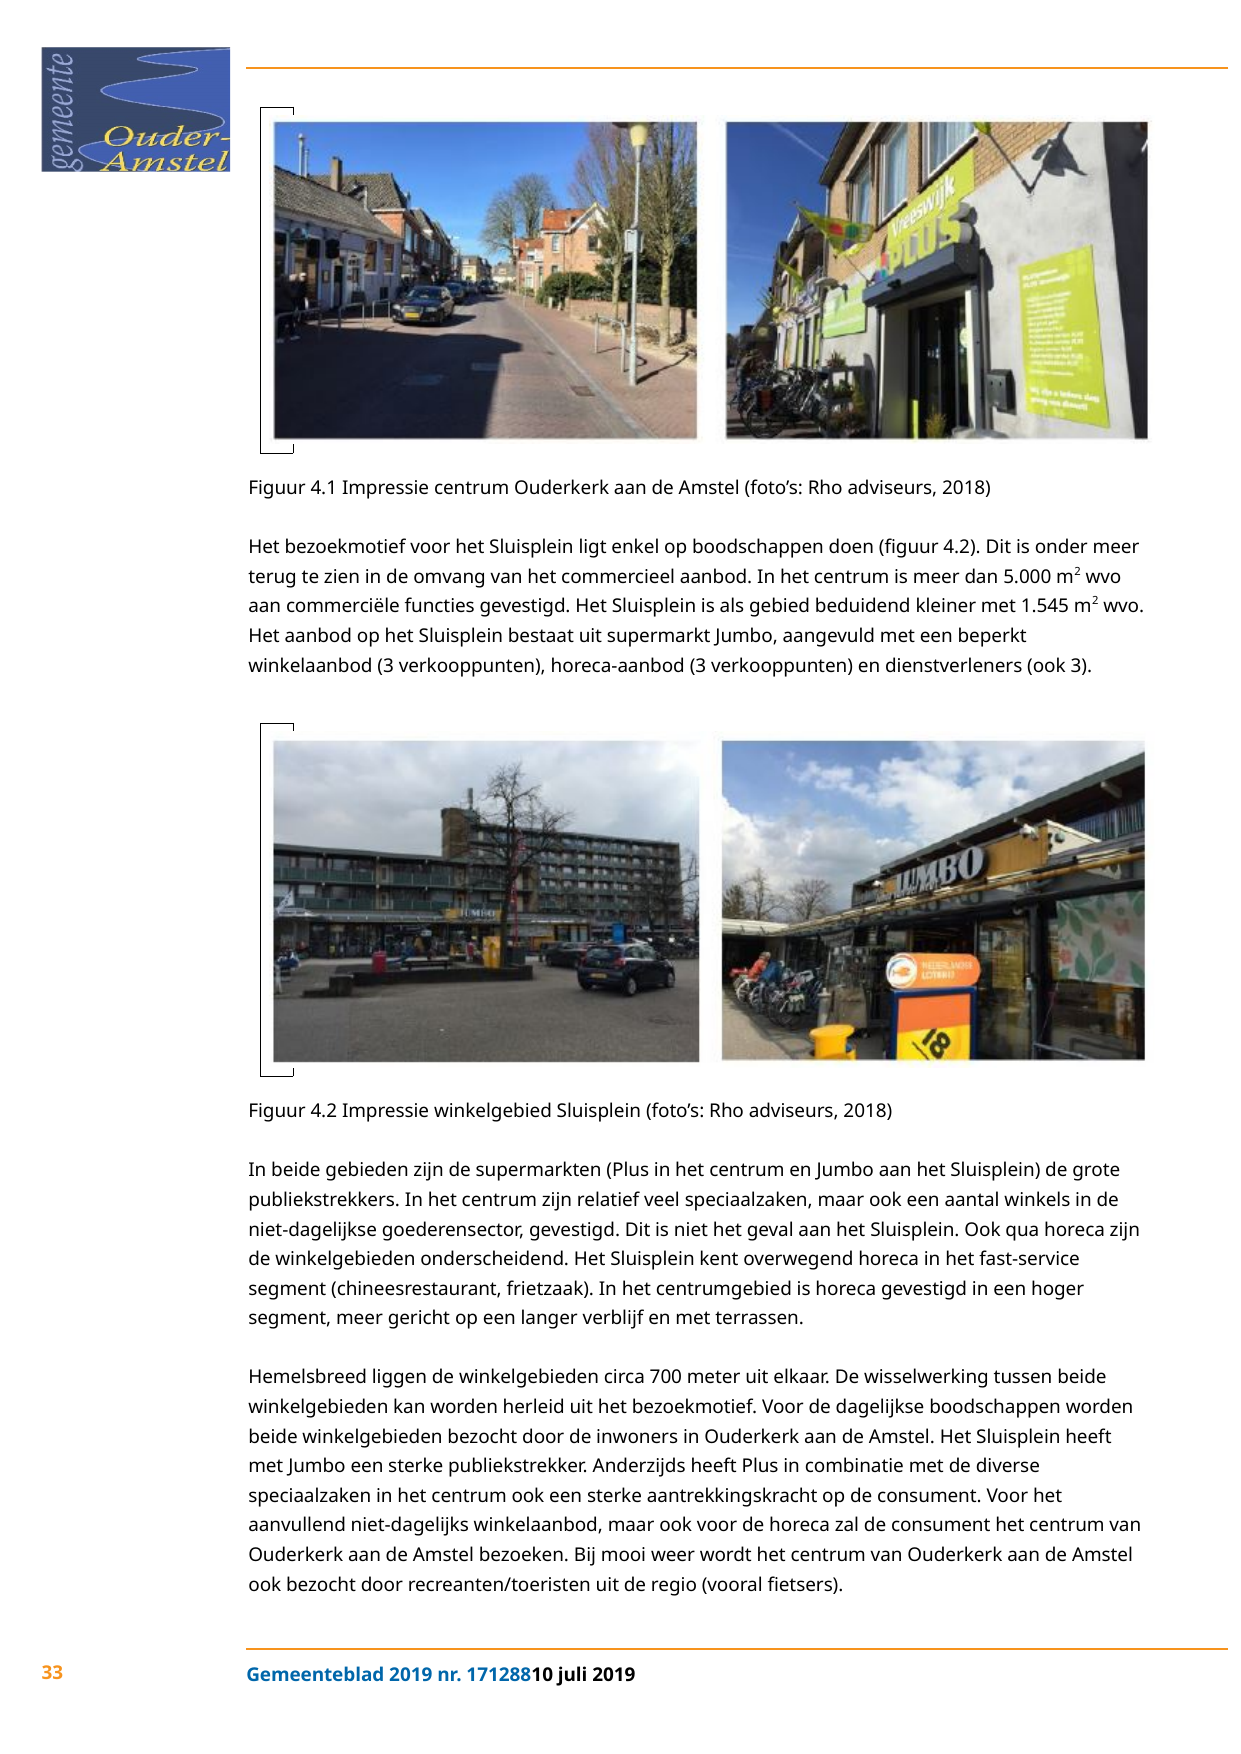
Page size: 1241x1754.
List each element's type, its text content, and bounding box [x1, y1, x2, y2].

text Figuur 4.2 Impressie winkelgebied Sluisplein (foto’s: Rho adviseurs, 2018) [248, 1097, 1152, 1123]
text Figuur 4.1 Impressie centrum Ouderkerk aan de Amstel (foto’s: Rho adviseurs, 2018) [248, 474, 1152, 500]
text In beide gebieden zijn de supermarkten (Plus in het centrum en Jumbo aan het Sluisplein) de grote publiekstrekkers. In het centrum zijn relatief veel speciaalzaken, maar ook een aantal winkels in de niet-dagelijkse goederensector, gevestigd. Dit is niet het geval aan het Sluisplein. Ook qua horeca zijn de winkelgebieden onderscheidend. Het Sluisplein kent overwegend horeca in het fast-service segment (chineesrestaurant, frietzaak). In het centrumgebied is horeca gevestigd in een hoger segment, meer gericht op een langer verblijf en met terrassen. [248, 1157, 1152, 1330]
picture [268, 115, 1155, 444]
text Hemelsbreed liggen de winkelgebieden circa 700 meter uit elkaar. De wisselwerking tussen beide winkelgebieden kan worden herleid uit het bezoekmotief. Voor de dagelijkse boodschappen worden beide winkelgebieden bezocht door de inwoners in Ouderkerk aan de Amstel. Het Sluisplein heeft met Jumbo een sterke publiekstrekker. Anderzijds heeft Plus in combinatie met de diverse speciaalzaken in het centrum ook een sterke aantrekkingskracht op de consument. Voor het aanvullend niet-dagelijks winkelaanbod, maar ook voor de horeca zal de consument het centrum van Ouderkerk aan de Amstel bezoeken. Bij mooi weer wordt het centrum van Ouderkerk aan de Amstel ook bezocht door recreanten/toeristen uit de regio (vooral fietsers). [248, 1364, 1152, 1597]
picture [268, 731, 1155, 1068]
text Het bezoekmotief voor het Sluisplein ligt enkel op boodschappen doen (figuur 4.2). Dit is onder meer terug te zien in de omvang van het commercieel aanbod. In het centrum is meer dan 5.000 m2 wvo aan commerciële functies gevestigd. Het Sluisplein is als gebied beduidend kleiner met 1.545 m2 wvo. Het aanbod op het Sluisplein bestaat uit supermarkt Jumbo, aangevuld met een beperkt winkelaanbod (3 verkooppunten), horeca-aanbod (3 verkooppunten) en dienstverleners (ook 3). [248, 533, 1152, 677]
picture [41, 47, 231, 172]
